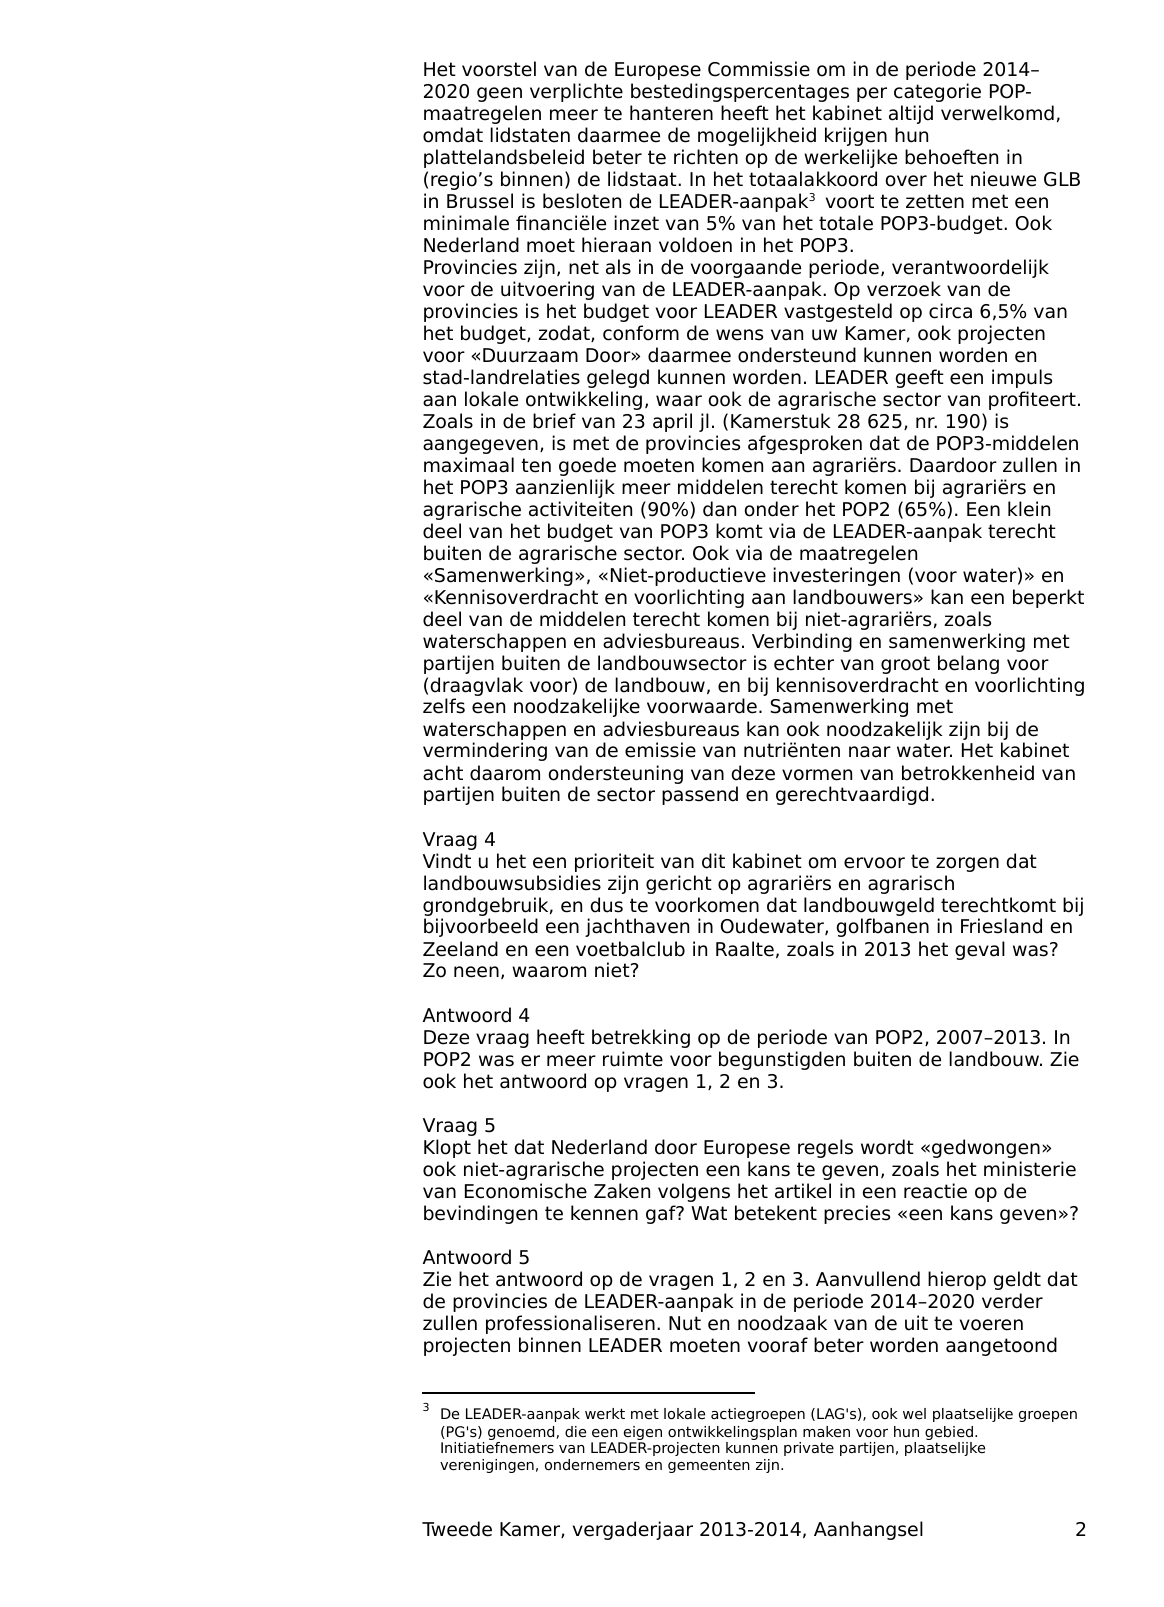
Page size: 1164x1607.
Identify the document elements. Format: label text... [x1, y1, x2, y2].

text Deze vraag heeft betrekking op de periode van POP2, 2007–2013. In POP2 was er meer ruimte voor begunstigden buiten de landbouw. Zie ook het antwoord op vragen 1, 2 en 3. [422, 1027, 1087, 1092]
text Antwoord 4 [422, 1004, 1087, 1027]
text Vraag 5 [422, 1115, 1087, 1137]
text Provincies zijn, net als in de voorgaande periode, verantwoordelijk voor de uitvoering van de LEADER-aanpak. Op verzoek van de provincies is het budget voor LEADER vastgesteld op circa 6,5% van het budget, zodat, conform de wens van uw Kamer, ook projecten voor «Duurzaam Door» daarmee ondersteund kunnen worden en stad-landrelaties gelegd kunnen worden. LEADER geeft een impuls aan lokale ontwikkeling, waar ook de agrarische sector van profiteert. [422, 257, 1087, 411]
text Klopt het dat Nederland door Europese regels wordt «gedwongen» ook niet-agrarische projecten een kans te geven, zoals het ministerie van Economische Zaken volgens het artikel in een reactie op de bevindingen te kennen gaf? Wat betekent precies «een kans geven»? [422, 1137, 1087, 1224]
text Zoals in de brief van 23 april jl. (Kamerstuk 28 625, nr. 190) is aangegeven, is met de provincies afgesproken dat de POP3-middelen maximaal ten goede moeten komen aan agrariërs. Daardoor zullen in het POP3 aanzienlijk meer middelen terecht komen bij agrariërs en agrarische activiteiten (90%) dan onder het POP2 (65%). Een klein deel van het budget van POP3 komt via de LEADER-aanpak terecht buiten de agrarische sector. Ook via de maatregelen «Samenwerking», «Niet-productieve investeringen (voor water)» en «Kennisoverdracht en voorlichting aan landbouwers» kan een beperkt deel van de middelen terecht komen bij niet-agrariërs, zoals waterschappen en adviesbureaus. Verbinding en samenwerking met partijen buiten de landbouwsector is echter van groot belang voor (draagvlak voor) de landbouw, en bij kennisoverdracht en voorlichting zelfs een noodzakelijke voorwaarde. Samenwerking met waterschappen en adviesbureaus kan ook noodzakelijk zijn bij de vermindering van de emissie van nutriënten naar water. Het kabinet acht daarom ondersteuning van deze vormen van betrokkenheid van partijen buiten de sector passend en gerechtvaardigd. [422, 411, 1087, 806]
text Vraag 4 [422, 828, 1087, 851]
text Zie het antwoord op de vragen 1, 2 en 3. Aanvullend hierop geldt dat de provincies de LEADER-aanpak in de periode 2014–2020 verder zullen professionaliseren. Nut en noodzaak van de uit te voeren projecten binnen LEADER moeten vooraf beter worden aangetoond [422, 1269, 1087, 1357]
text De LEADER-aanpak werkt met lokale actiegroepen (LAG's), ook wel plaatselijke groepen (PG's) genoemd, die een eigen ontwikkelingsplan maken voor hun gebied. Initiatiefnemers van LEADER-projecten kunnen private partijen, plaatselijke verenigingen, ondernemers en gemeenten zijn. [422, 1402, 1087, 1474]
text Antwoord 5 [422, 1247, 1087, 1269]
text Het voorstel van de Europese Commissie om in de periode 2014–2020 geen verplichte bestedingspercentages per categorie POP-maatregelen meer te hanteren heeft het kabinet altijd verwelkomd, omdat lidstaten daarmee de mogelijkheid krijgen hun plattelandsbeleid beter te richten op de werkelijke behoeften in (regio’s binnen) de lidstaat. In het totaalakkoord over het nieuwe GLB in Brussel is besloten de LEADER-aanpak voort te zetten met een minimale financiële inzet van 5% van het totale POP3-budget. Ook Nederland moet hieraan voldoen in het POP3. [422, 59, 1087, 257]
text Vindt u het een prioriteit van dit kabinet om ervoor te zorgen dat landbouwsubsidies zijn gericht op agrariërs en agrarisch grondgebruik, en dus te voorkomen dat landbouwgeld terechtkomt bij bijvoorbeeld een jachthaven in Oudewater, golfbanen in Friesland en Zeeland en een voetbalclub in Raalte, zoals in 2013 het geval was? Zo neen, waarom niet? [422, 851, 1087, 982]
